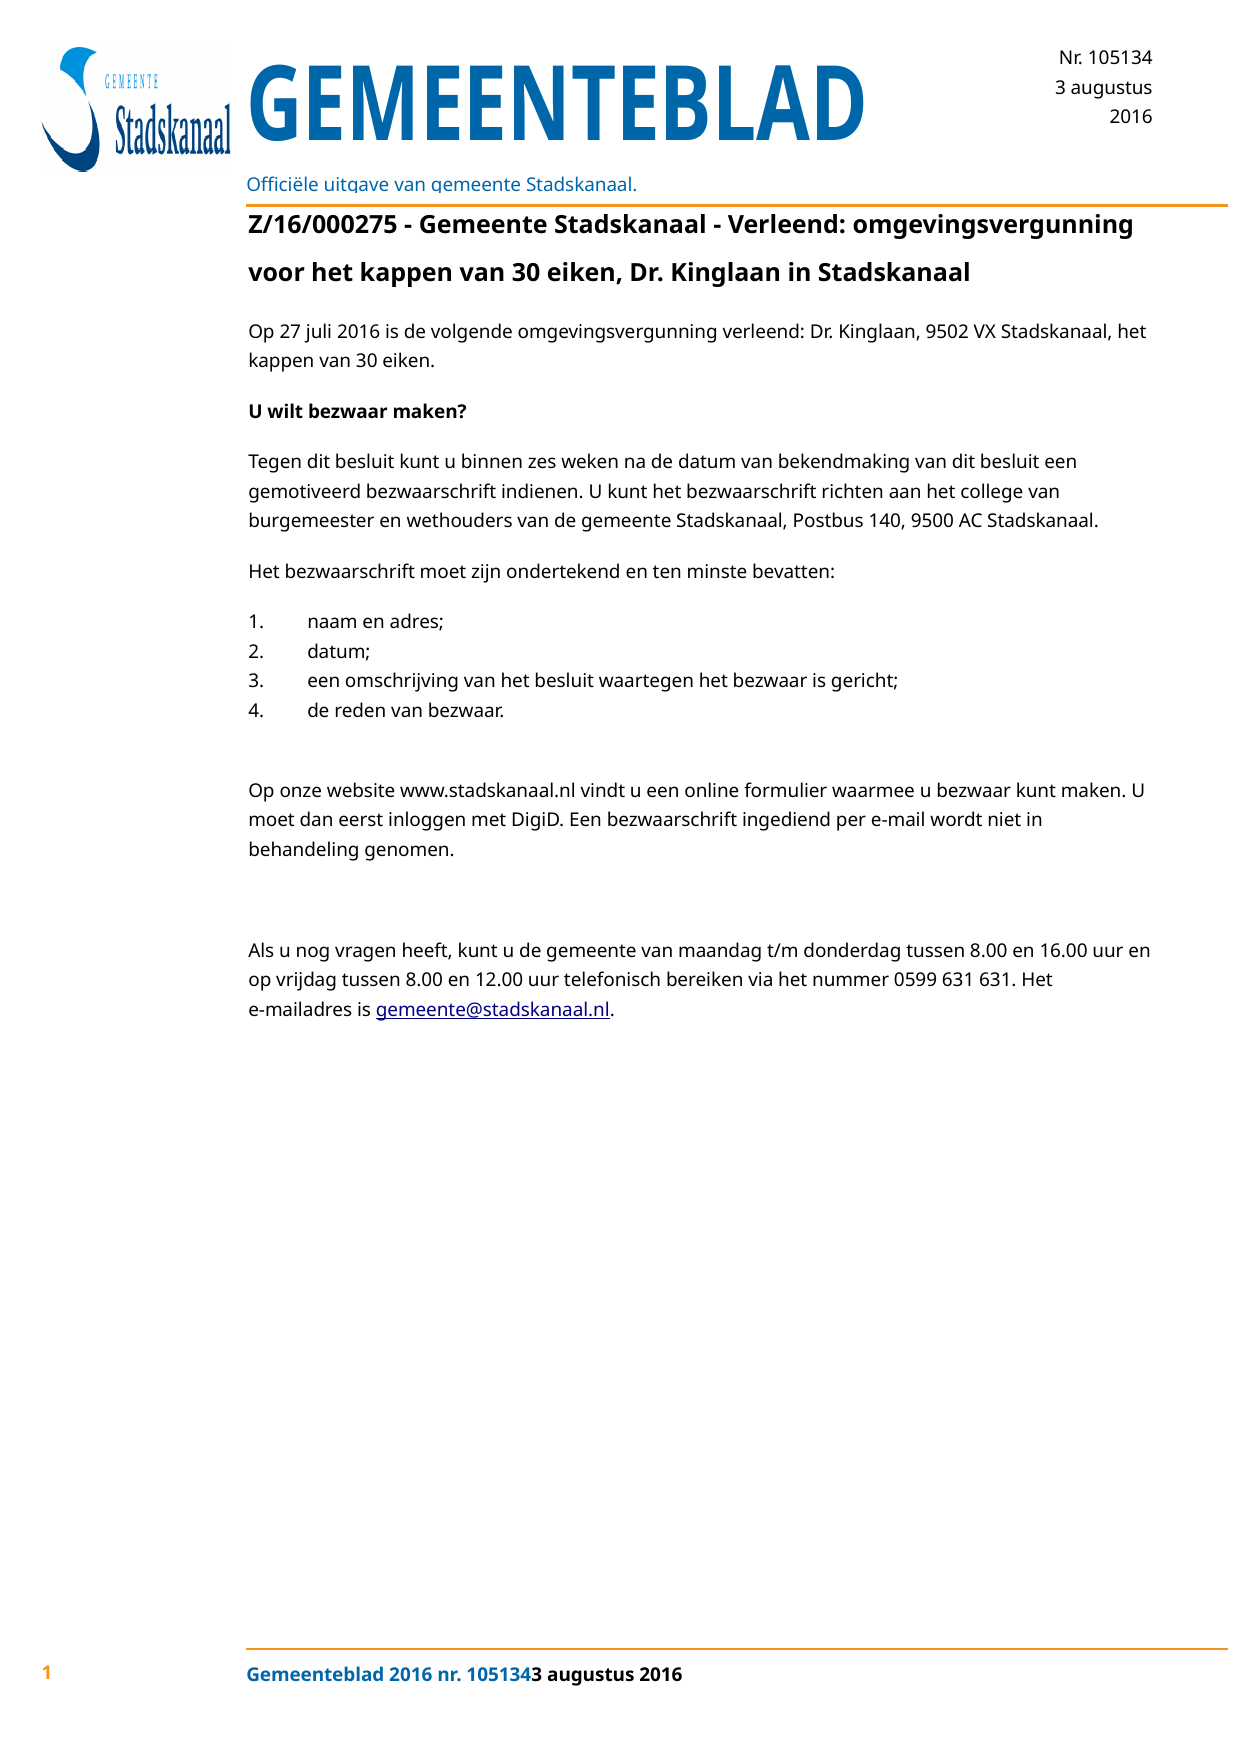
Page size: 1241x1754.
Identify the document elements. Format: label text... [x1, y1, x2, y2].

text Z/16/000275 - Gemeente Stadskanaal - Verleend: omgevingsvergunning voor het kappen van 30 eiken, Dr. Kinglaan in Stadskanaal [248, 207, 1152, 288]
text U wilt bezwaar maken? [248, 398, 1152, 424]
text Het bezwaarschrift moet zijn ondertekend en ten minste bevatten: [248, 558, 1152, 584]
text Op 27 juli 2016 is de volgende omgevingsvergunning verleend: Dr. Kinglaan, 9502 VX Stadskanaal, het kappen van 30 eiken. [248, 318, 1152, 373]
list een omschrijving van het besluit waartegen het bezwaar is gericht; [248, 667, 1152, 693]
text Op onze website www.stadskanaal.nl vindt u een online formulier waarmee u bezwaar kunt maken. U moet dan eerst inloggen met DigiD. Een bezwaarschrift ingediend per e-mail wordt niet in behandeling genomen. [248, 777, 1152, 862]
picture [41, 47, 231, 172]
list datum; [248, 638, 1152, 664]
text Tegen dit besluit kunt u binnen zes weken na de datum van bekendmaking van dit besluit een gemotiveerd bezwaarschrift indienen. U kunt het bezwaarschrift richten aan het college van burgemeester en wethouders van de gemeente Stadskanaal, Postbus 140, 9500 AC Stadskanaal. [248, 448, 1152, 533]
list naam en adres; [248, 608, 1152, 634]
text Als u nog vragen heeft, kunt u de gemeente van maandag t/m donderdag tussen 8.00 en 16.00 uur en op vrijdag tussen 8.00 en 12.00 uur telefonisch bereiken via het nummer 0599 631 631. Het e‑mailadres is gemeente@stadskanaal.nl. [248, 937, 1152, 1022]
list de reden van bezwaar. [248, 697, 1152, 723]
